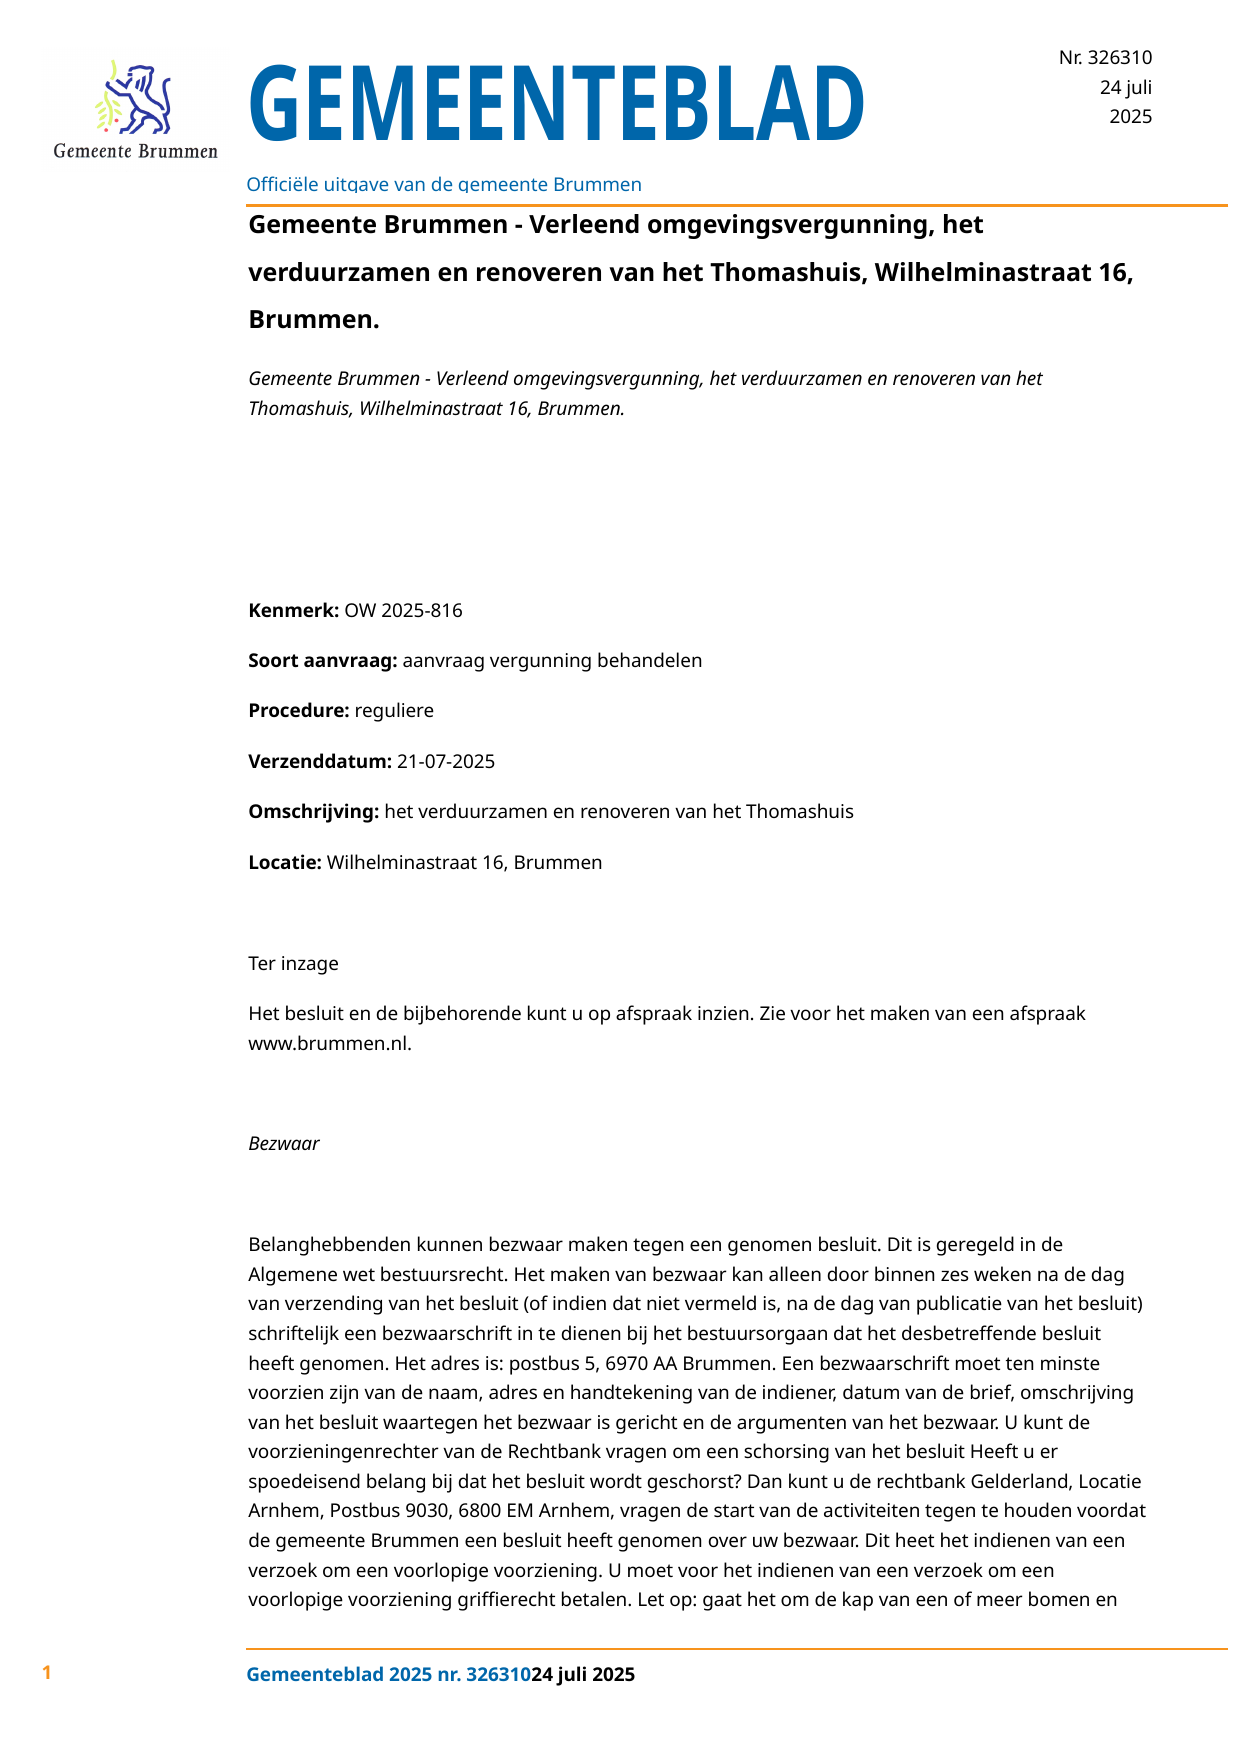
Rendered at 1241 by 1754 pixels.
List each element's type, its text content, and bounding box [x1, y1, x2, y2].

text Kenmerk: OW 2025-816 [248, 597, 1152, 622]
text Het besluit en de bijbehorende kunt u op afspraak inzien. Zie voor het maken van een afspraak www.brummen.nl. [248, 1000, 1152, 1055]
picture [41, 47, 231, 172]
text Omschrijving: het verduurzamen en renoveren van het Thomashuis [248, 798, 1152, 824]
text Locatie: Wilhelminastraat 16, Brummen [248, 849, 1152, 874]
text Soort aanvraag: aanvraag vergunning behandelen [248, 647, 1152, 673]
text Verzenddatum: 21-07-2025 [248, 748, 1152, 774]
text Gemeente Brummen - Verleend omgevingsvergunning, het verduurzamen en renoveren van het Thomashuis, Wilhelminastraat 16, Brummen. [248, 207, 1152, 336]
text Belanghebbenden kunnen bezwaar maken tegen een genomen besluit. Dit is geregeld in de Algemene wet bestuursrecht. Het maken van bezwaar kan alleen door binnen zes weken na de dag van verzending van het besluit (of indien dat niet vermeld is, na de dag van publicatie van het besluit) schriftelijk een bezwaarschrift in te dienen bij het bestuursorgaan dat het desbetreffende besluit heeft genomen. Het adres is: postbus 5, 6970 AA Brummen. Een bezwaarschrift moet ten minste voorzien zijn van de naam, adres en handtekening van de indiener, datum van de brief, omschrijving van het besluit waartegen het bezwaar is gericht en de argumenten van het bezwaar. U kunt de voorzieningenrechter van de Rechtbank vragen om een schorsing van het besluit Heeft u er spoedeisend belang bij dat het besluit wordt geschorst? Dan kunt u de rechtbank Gelderland, Locatie Arnhem, Postbus 9030, 6800 EM Arnhem, vragen de start van de activiteiten tegen te houden voordat de gemeente Brummen een besluit heeft genomen over uw bezwaar. Dit heet het indienen van een verzoek om een voorlopige voorziening. U moet voor het indienen van een verzoek om een voorlopige voorziening griffierecht betalen. Let op: gaat het om de kap van een of meer bomen en [248, 1231, 1152, 1612]
text Bezwaar [248, 1131, 1152, 1156]
text Procedure: reguliere [248, 698, 1152, 723]
text Gemeente Brummen - Verleend omgevingsvergunning, het verduurzamen en renoveren van het Thomashuis, Wilhelminastraat 16, Brummen. [248, 366, 1152, 421]
text Ter inzage [248, 950, 1152, 975]
